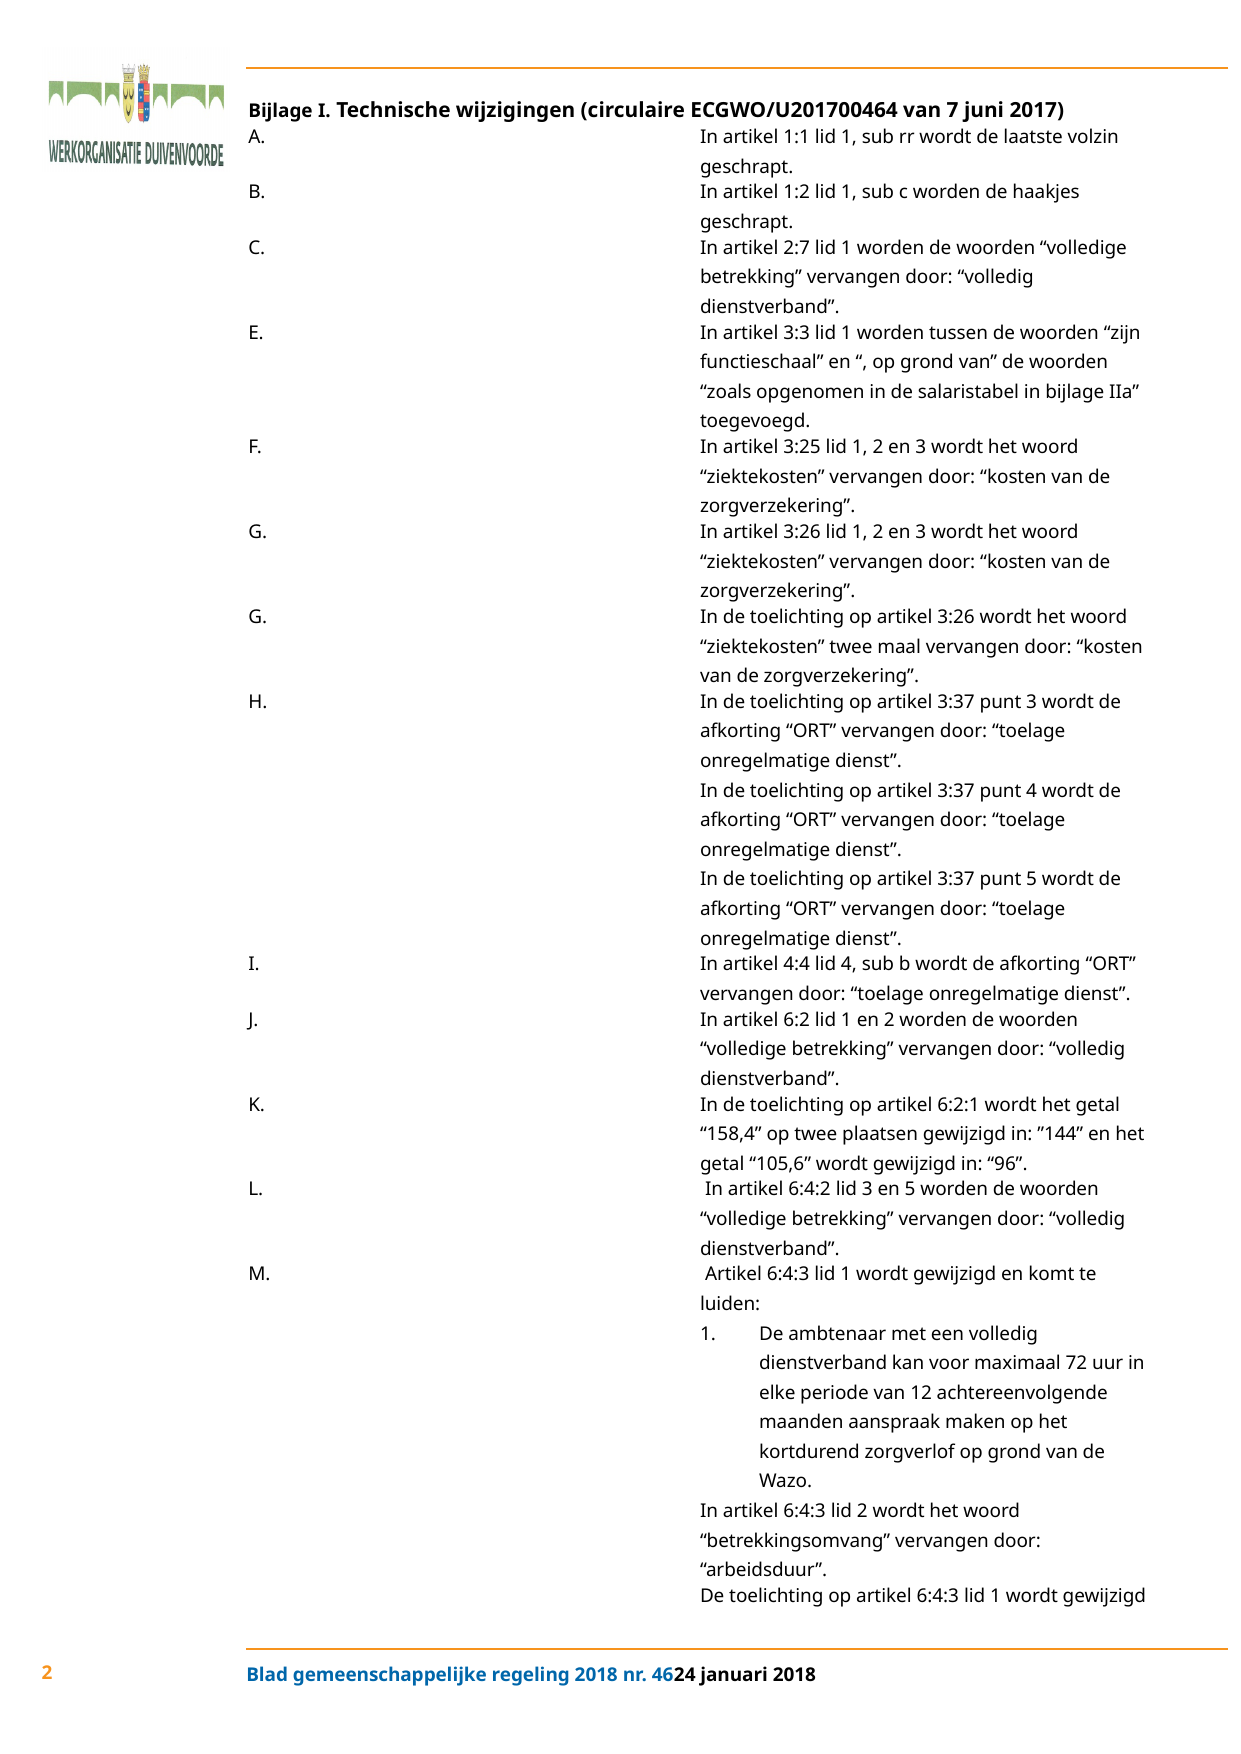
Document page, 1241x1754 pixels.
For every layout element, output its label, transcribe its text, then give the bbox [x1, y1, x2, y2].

table_cell In artikel 3:26 lid 1, 2 en 3 wordt het woord “ziektekosten” vervangen door: “kosten van de zorgverzekering”. [700, 518, 1152, 603]
text Bijlage I. Technische wijzigingen (circulaire ECGWO/U201700464 van 7 juni 2017) [248, 95, 1152, 123]
table_cell G. [248, 518, 700, 603]
table_cell In de toelichting op artikel 3:37 punt 3 wordt de afkorting “ORT” vervangen door: “toelage onregelmatige dienst”. In de toelichting op artikel 3:37 punt 4 wordt de afkorting “ORT” vervangen door: “toelage onregelmatige dienst”. In de toelichting op artikel 3:37 punt 5 wordt de afkorting “ORT” vervangen door: “toelage onregelmatige dienst”. [700, 688, 1152, 951]
table_cell B. [248, 179, 700, 234]
table_cell In artikel 6:2 lid 1 en 2 worden de woorden “volledige betrekking” vervangen door: “volledig dienstverband”. [700, 1006, 1152, 1091]
table_cell [248, 1582, 700, 1608]
table_cell L. [248, 1176, 700, 1261]
table_header A. [248, 124, 700, 179]
picture [41, 47, 231, 172]
table_cell In artikel 3:3 lid 1 worden tussen de woorden “zijn functieschaal” en “, op grond van” de woorden “zoals opgenomen in de salaristabel in bijlage IIa” toegevoegd. [700, 319, 1152, 433]
table_cell M. [248, 1261, 700, 1582]
table_cell K. [248, 1091, 700, 1176]
table_cell In artikel 1:2 lid 1, sub c worden de haakjes geschrapt. [700, 179, 1152, 234]
table_cell In artikel 6:4:2 lid 3 en 5 worden de woorden “volledige betrekking” vervangen door: “volledig dienstverband”. [700, 1176, 1152, 1261]
table_cell F. [248, 434, 700, 518]
table_cell C. [248, 234, 700, 319]
table_cell In de toelichting op artikel 3:26 wordt het woord “ziektekosten” twee maal vervangen door: “kosten van de zorgverzekering”. [700, 603, 1152, 688]
table_cell In artikel 4:4 lid 4, sub b wordt de afkorting “ORT” vervangen door: “toelage onregelmatige dienst”. [700, 951, 1152, 1006]
table_cell E. [248, 319, 700, 433]
table_cell I. [248, 951, 700, 1006]
table_cell G. [248, 603, 700, 688]
table_cell In de toelichting op artikel 6:2:1 wordt het getal “158,4” op twee plaatsen gewijzigd in: ”144” en het getal “105,6” wordt gewijzigd in: “96”. [700, 1091, 1152, 1176]
table_header In artikel 1:1 lid 1, sub rr wordt de laatste volzin geschrapt. [700, 124, 1152, 179]
table_cell In artikel 2:7 lid 1 worden de woorden “volledige betrekking” vervangen door: “volledig dienstverband”. [700, 234, 1152, 319]
table_cell In artikel 3:25 lid 1, 2 en 3 wordt het woord “ziektekosten” vervangen door: “kosten van de zorgverzekering”. [700, 434, 1152, 518]
table_cell J. [248, 1006, 700, 1091]
table_cell Artikel 6:4:3 lid 1 wordt gewijzigd en komt te luiden: De ambtenaar met een volledig dienstverband kan voor maximaal 72 uur in elke periode van 12 achtereenvolgende maanden aanspraak maken op het kortdurend zorgverlof op grond van de Wazo. In artikel 6:4:3 lid 2 wordt het woord “betrekkingsomvang” vervangen door: “arbeidsduur”. [700, 1261, 1152, 1582]
table_cell H. [248, 688, 700, 951]
table_cell De toelichting op artikel 6:4:3 lid 1 wordt gewijzigd [700, 1582, 1152, 1608]
